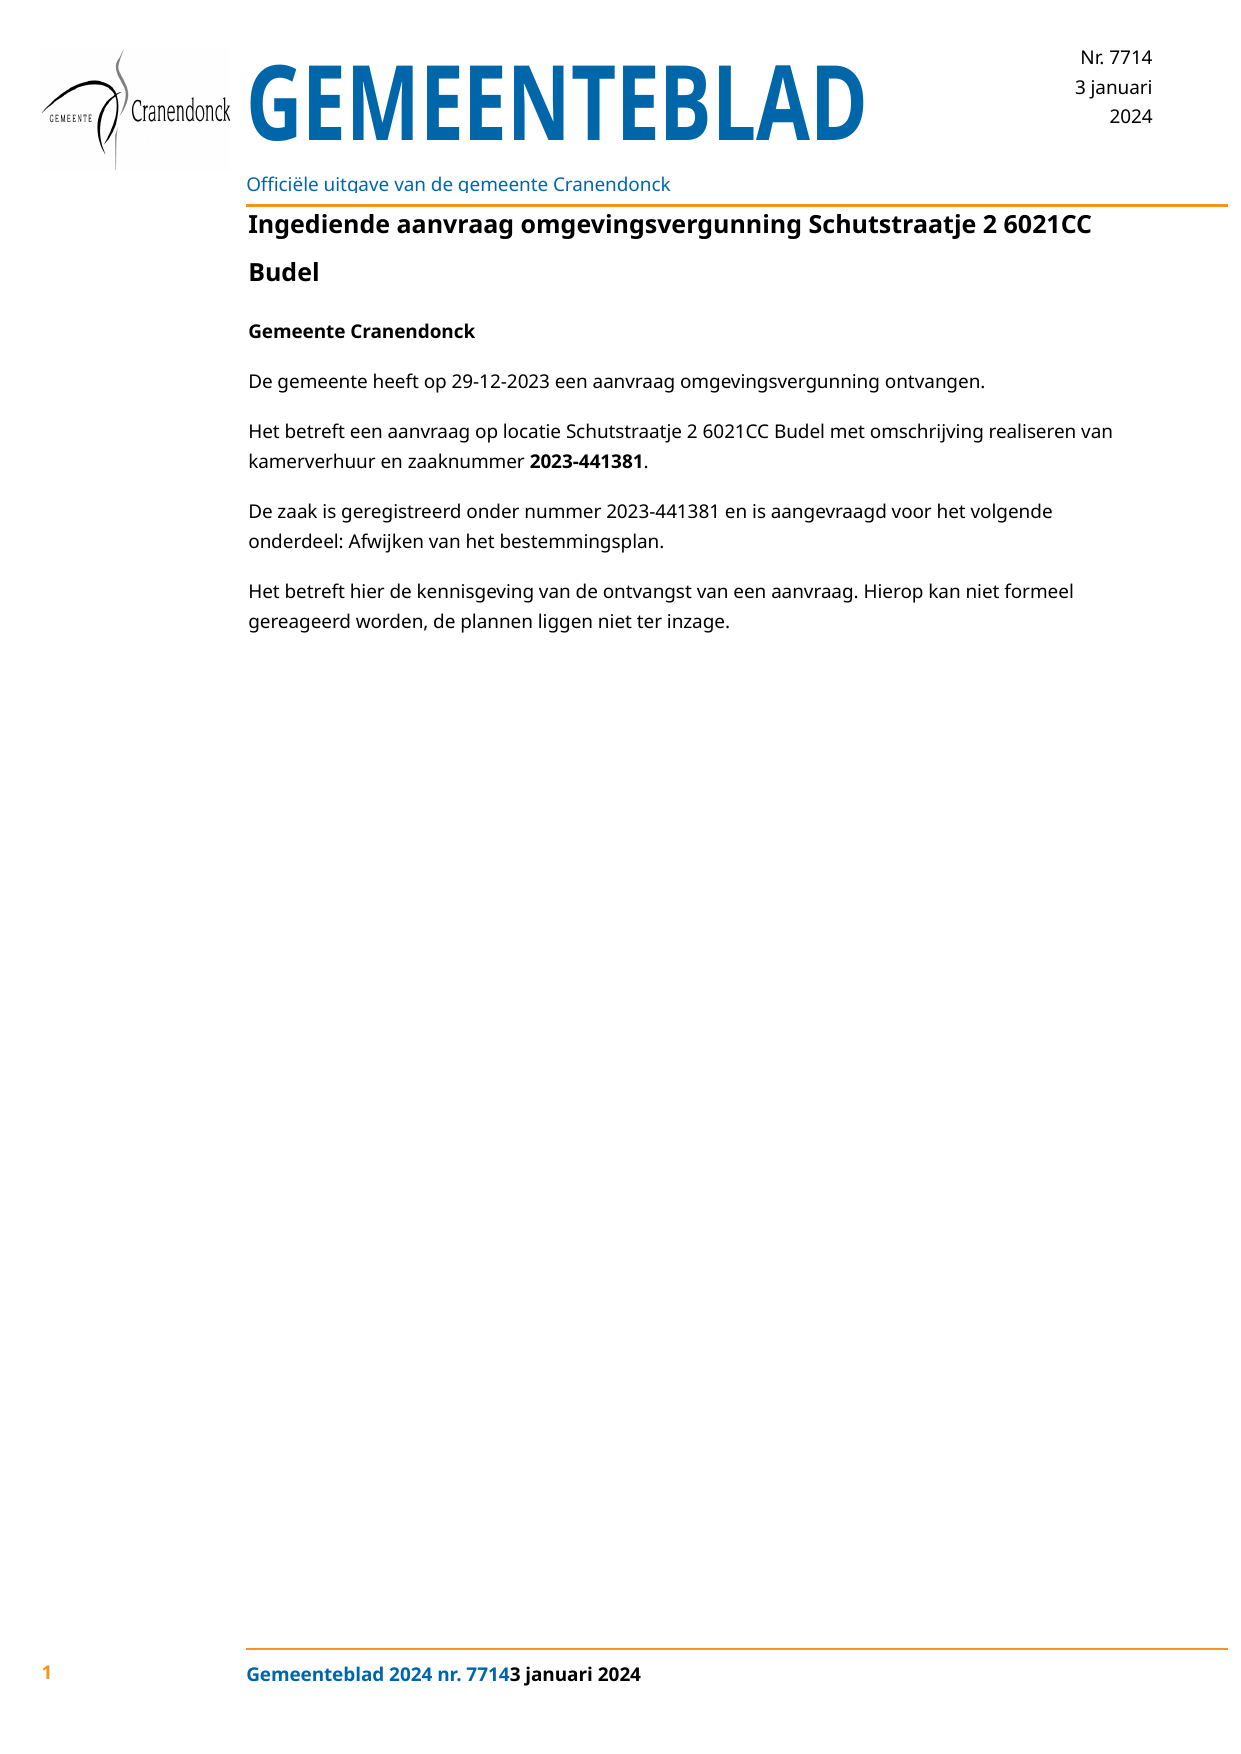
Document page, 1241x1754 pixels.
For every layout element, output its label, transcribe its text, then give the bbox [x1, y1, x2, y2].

text De gemeente heeft op 29-12-2023 een aanvraag omgevingsvergunning ontvangen. [248, 368, 1152, 394]
text Gemeente Cranendonck [248, 318, 1152, 344]
text De zaak is geregistreerd onder nummer 2023-441381 en is aangevraagd voor het volgende onderdeel: Afwijken van het bestemmingsplan. [248, 499, 1152, 554]
text Ingediende aanvraag omgevingsvergunning Schutstraatje 2 6021CC Budel [248, 207, 1152, 288]
text Het betreft hier de kennisgeving van de ontvangst van een aanvraag. Hierop kan niet formeel gereageerd worden, de plannen liggen niet ter inzage. [248, 579, 1152, 634]
picture [41, 47, 231, 172]
text Het betreft een aanvraag op locatie Schutstraatje 2 6021CC Budel met omschrijving realiseren van kamerverhuur en zaaknummer 2023-441381. [248, 419, 1152, 474]
